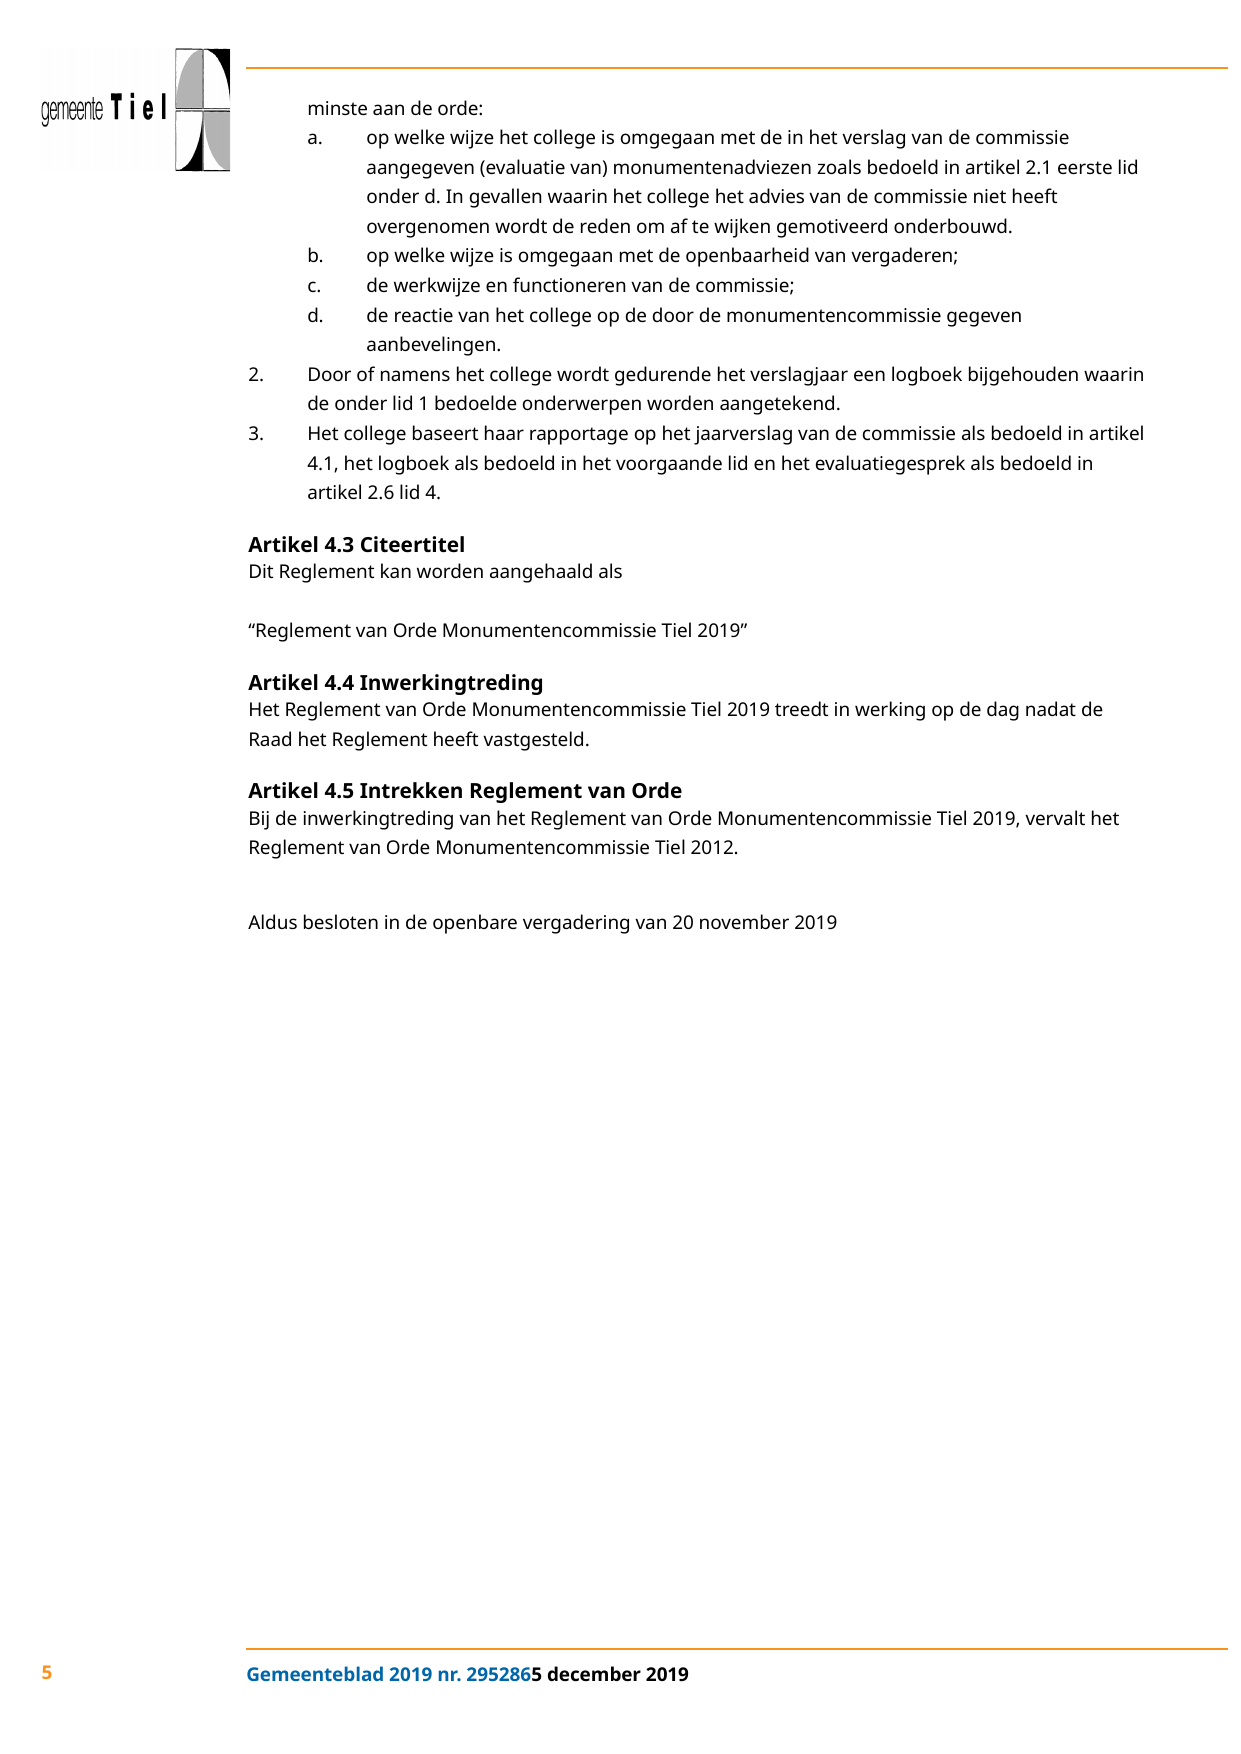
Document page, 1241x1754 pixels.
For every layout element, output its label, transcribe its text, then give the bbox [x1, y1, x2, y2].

list de reactie van het college op de door de monumentencommissie gegeven aanbevelingen. [307, 302, 1152, 357]
list op welke wijze is omgegaan met de openbaarheid van vergaderen; [307, 243, 1152, 268]
text Artikel 4.5 Intrekken Reglement van Orde [248, 776, 1152, 805]
list minste aan de orde: [248, 95, 1152, 121]
text Aldus besloten in de openbare vergadering van 20 november 2019 [248, 909, 1152, 935]
text Artikel 4.3 Citeertitel [248, 530, 1152, 558]
text Bij de inwerkingtreding van het Reglement van Orde Monumentencommissie Tiel 2019, vervalt het Reglement van Orde Monumentencommissie Tiel 2012. [248, 805, 1152, 860]
list op welke wijze het college is omgegaan met de in het verslag van de commissie aangegeven (evaluatie van) monumentenadviezen zoals bedoeld in artikel 2.1 eerste lid onder d. In gevallen waarin het college het advies van de commissie niet heeft overgenomen wordt de reden om af te wijken gemotiveerd onderbouwd. [307, 124, 1152, 239]
list Door of namens het college wordt gedurende het verslagjaar een logboek bijgehouden waarin de onder lid 1 bedoelde onderwerpen worden aangetekend. [248, 361, 1152, 416]
list Het college baseert haar rapportage op het jaarverslag van de commissie als bedoeld in artikel 4.1, het logboek als bedoeld in het voorgaande lid en het evaluatiegesprek als bedoeld in artikel 2.6 lid 4. [248, 420, 1152, 505]
picture [41, 47, 231, 172]
text Dit Reglement kan worden aangehaald als [248, 558, 1152, 584]
text Artikel 4.4 Inwerkingtreding [248, 668, 1152, 696]
text “Reglement van Orde Monumentencommissie Tiel 2019” [248, 617, 1152, 643]
list de werkwijze en functioneren van de commissie; [307, 272, 1152, 298]
text Het Reglement van Orde Monumentencommissie Tiel 2019 treedt in werking op de dag nadat de Raad het Reglement heeft vastgesteld. [248, 696, 1152, 752]
